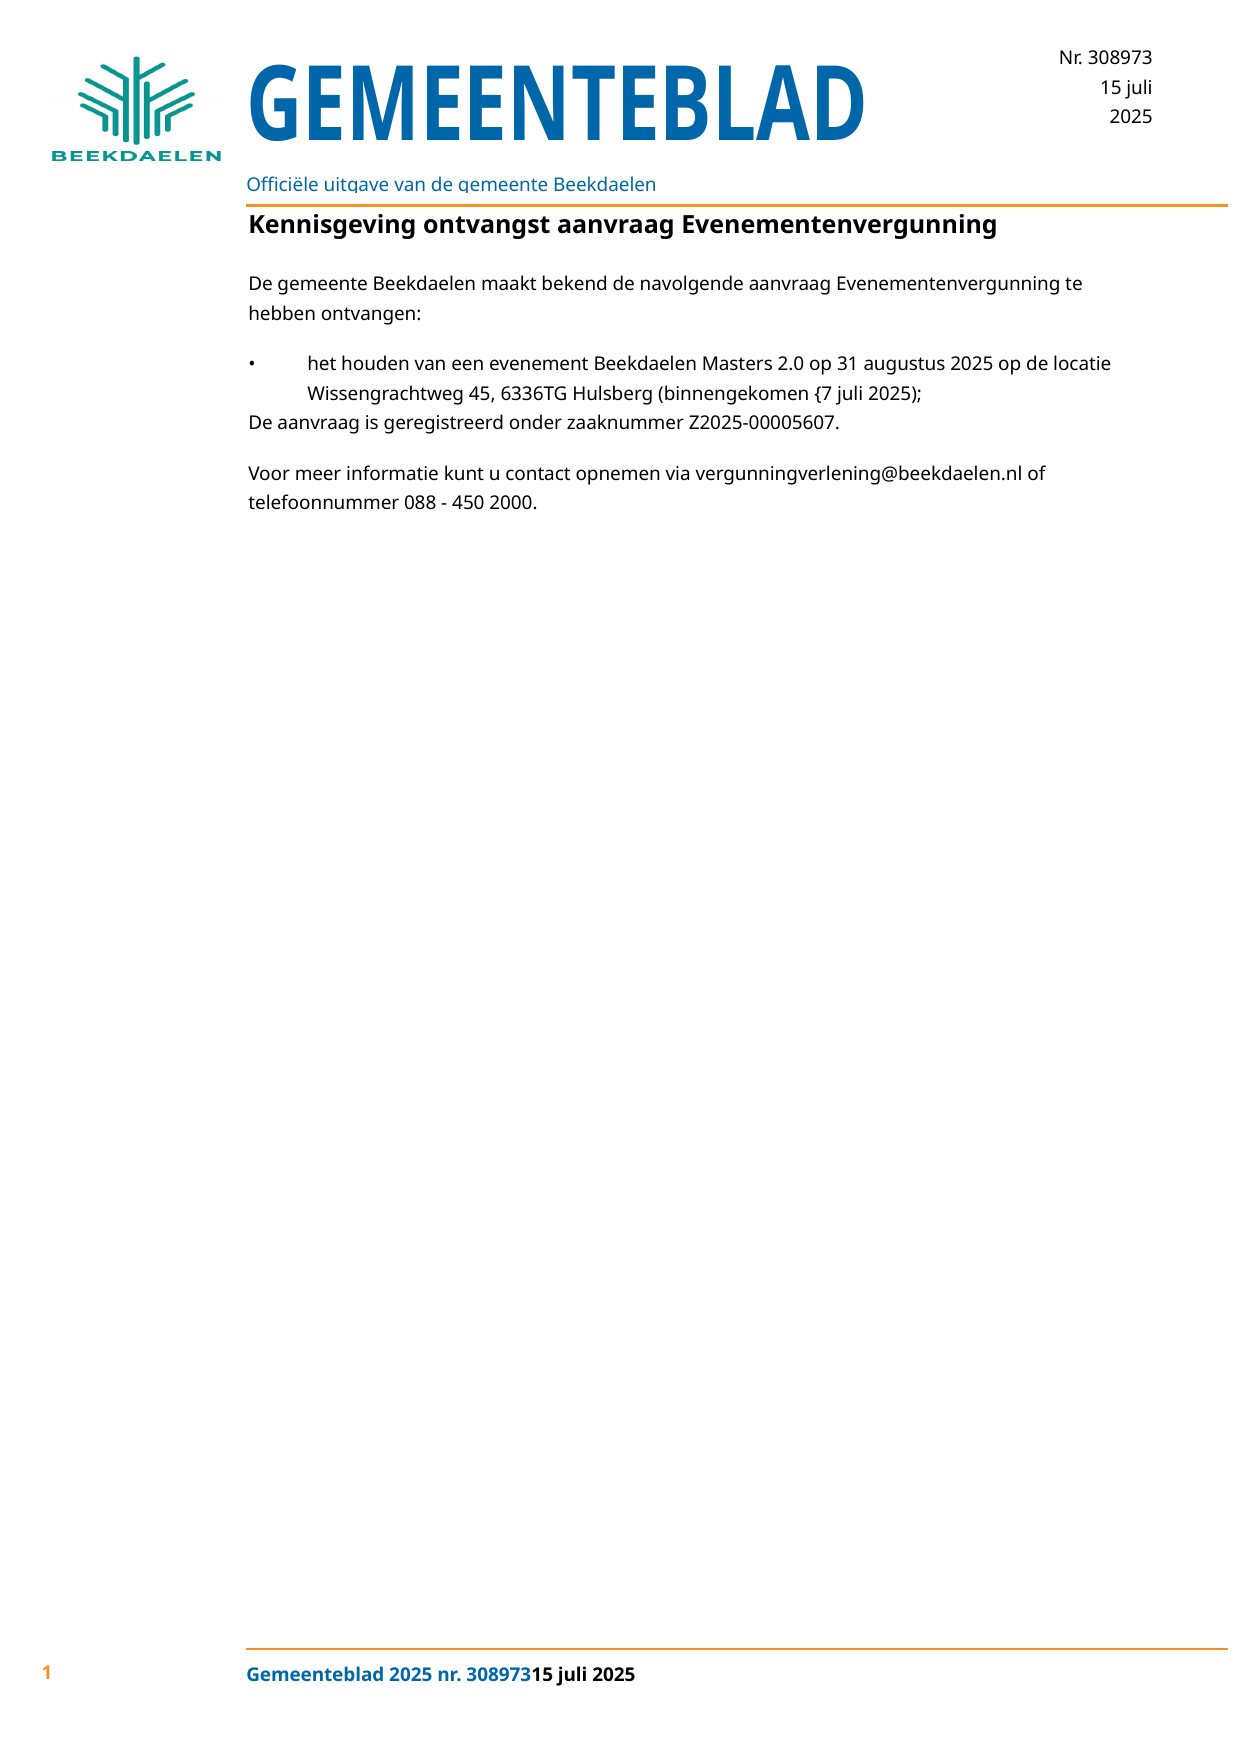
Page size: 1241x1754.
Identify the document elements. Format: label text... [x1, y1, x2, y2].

picture [41, 47, 231, 172]
text Voor meer informatie kunt u contact opnemen via vergunningverlening@beekdaelen.nl of telefoonnummer 088 - 450 2000. [248, 460, 1152, 515]
list het houden van een evenement Beekdaelen Masters 2.0 op 31 augustus 2025 op de locatie Wissengrachtweg 45, 6336TG Hulsberg (binnengekomen {7 juli 2025); [248, 350, 1152, 406]
text De gemeente Beekdaelen maakt bekend de navolgende aanvraag Evenementenvergunning te hebben ontvangen: [248, 270, 1152, 326]
text De aanvraag is geregistreerd onder zaaknummer Z2025-00005607. [248, 409, 1152, 435]
text Kennisgeving ontvangst aanvraag Evenementenvergunning [248, 207, 1152, 241]
